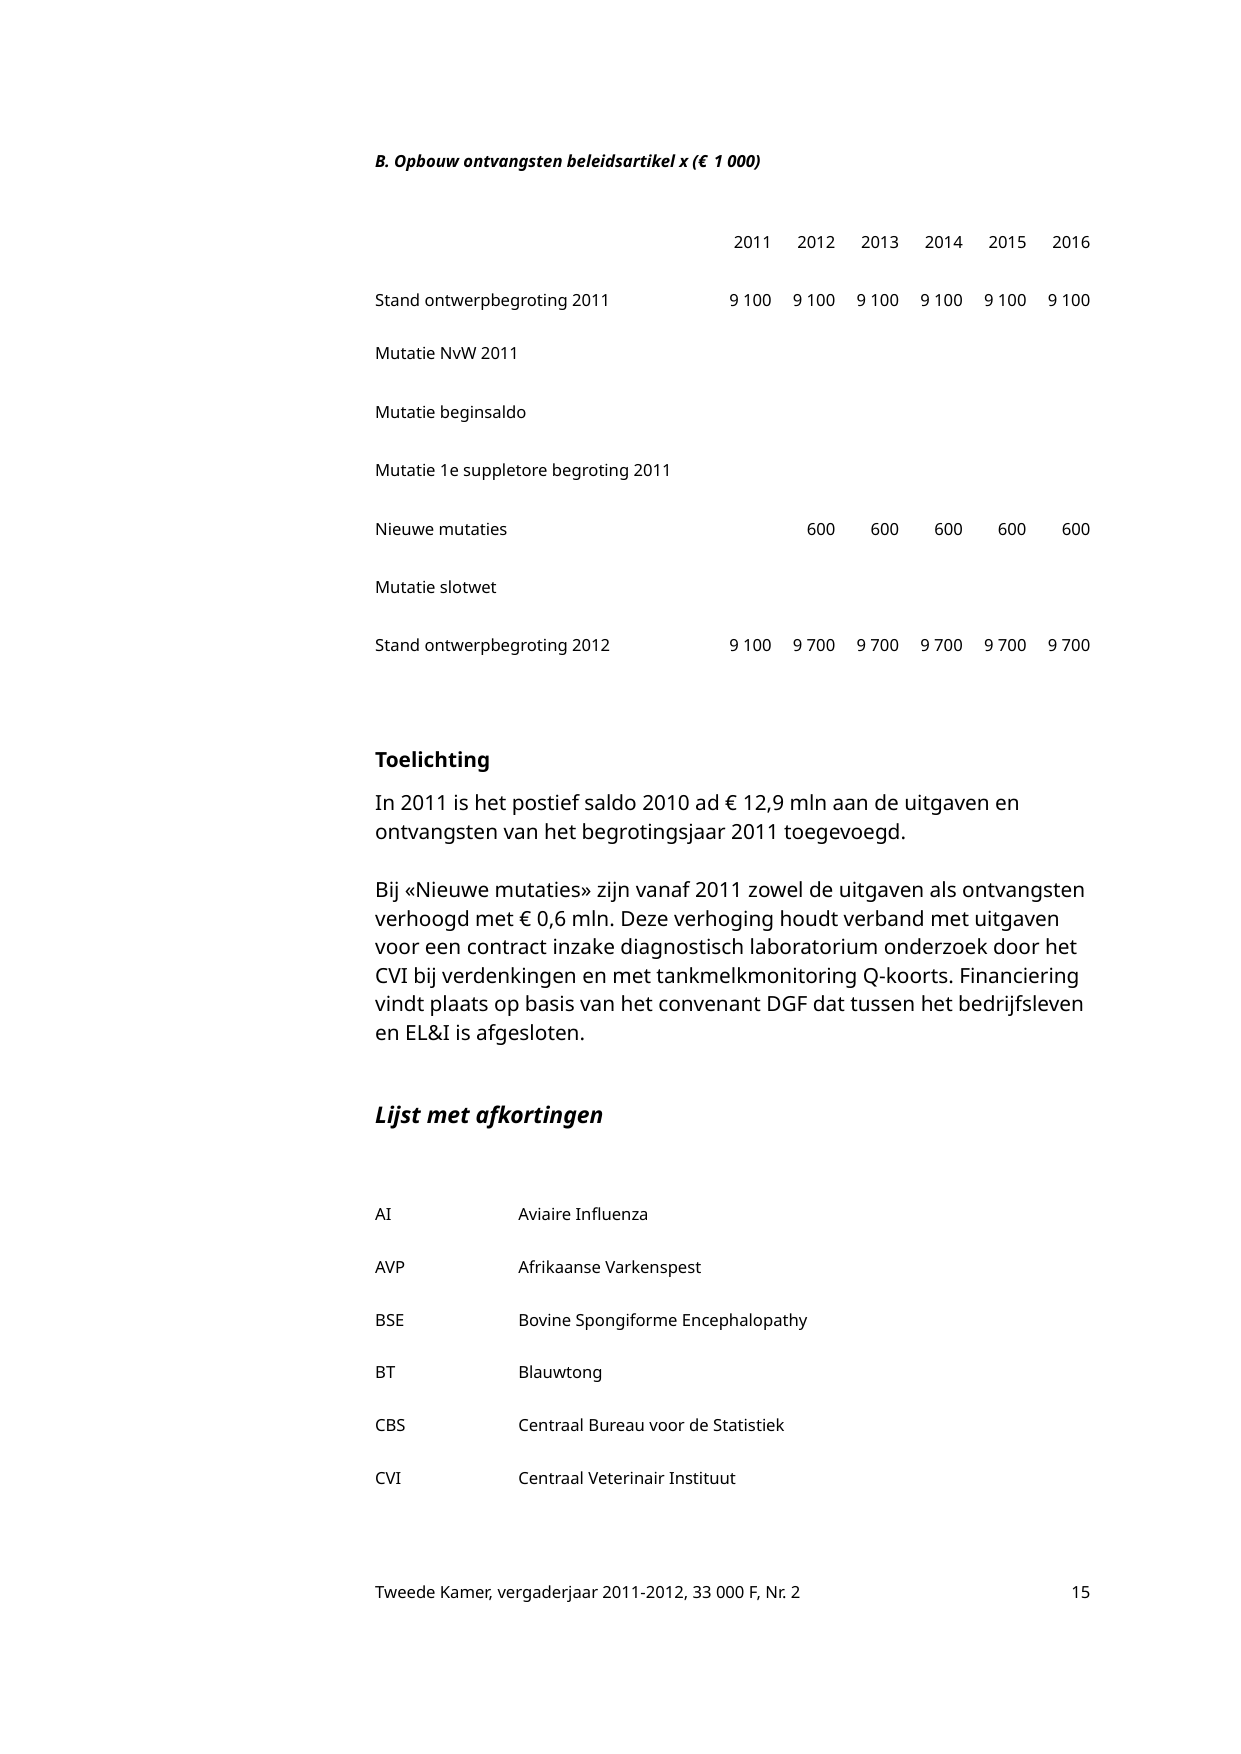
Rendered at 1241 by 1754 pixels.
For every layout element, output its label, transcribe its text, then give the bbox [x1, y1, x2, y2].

table_cell [835, 342, 899, 400]
table_cell [1026, 342, 1090, 400]
text B. Opbouw ontvangsten beleidsartikel x (€ 1 000) [375, 150, 1090, 173]
table_cell Mutatie slotwet [375, 576, 708, 634]
table_cell 600 [963, 517, 1026, 576]
text Toelichting [375, 745, 1090, 773]
table_cell [1026, 400, 1090, 459]
table_cell [835, 459, 899, 517]
table_cell [771, 576, 835, 634]
table_cell Mutatie 1e suppletore begroting 2011 [375, 459, 708, 517]
table_header 2011 [708, 231, 771, 289]
table_cell Bovine Spongiforme Encephalopathy [518, 1308, 1090, 1361]
table_cell [708, 517, 771, 576]
table_header 2016 [1026, 231, 1090, 289]
table_cell [1026, 459, 1090, 517]
table_cell [771, 400, 835, 459]
table_header 2015 [963, 231, 1026, 289]
table_cell [899, 400, 963, 459]
table_header 2014 [899, 231, 963, 289]
table_cell 9 700 [1026, 634, 1090, 687]
table_cell 600 [899, 517, 963, 576]
table_cell Nieuwe mutaties [375, 517, 708, 576]
table_cell 9 100 [708, 289, 771, 342]
table_cell [1026, 576, 1090, 634]
table_cell [963, 400, 1026, 459]
table_cell [835, 400, 899, 459]
table_cell 9 700 [771, 634, 835, 687]
text Bij «Nieuwe mutaties» zijn vanaf 2011 zowel de uitgaven als ontvangsten verhoogd met € 0,6 mln. Deze verhoging houdt verband met uitgaven voor een contract inzake diagnostisch laboratorium onderzoek door het CVI bij verdenkingen en met tankmelkmonitoring Q-koorts. Financiering vindt plaats op basis van het convenant DGF dat tussen het bedrijfsleven en EL&I is afgesloten. [375, 875, 1090, 1046]
text In 2011 is het postief saldo 2010 ad € 12,9 mln aan de uitgaven en ontvangsten van het begrotingsjaar 2011 toegevoegd. [375, 788, 1090, 845]
table_cell [708, 576, 771, 634]
table_header [375, 231, 708, 289]
table_cell [771, 459, 835, 517]
table_cell AVP [375, 1255, 518, 1308]
subtitle Lijst met afkortingen [375, 1098, 1090, 1130]
table_cell 600 [1026, 517, 1090, 576]
table_cell [899, 576, 963, 634]
table_cell [899, 459, 963, 517]
table_cell [708, 400, 771, 459]
table_cell 600 [835, 517, 899, 576]
table_cell Stand ontwerpbegroting 2011 [375, 289, 708, 342]
table_cell Afrikaanse Varkenspest [518, 1255, 1090, 1308]
table_cell [835, 576, 899, 634]
table_header Aviaire Influenza [518, 1203, 1090, 1255]
table_cell [708, 342, 771, 400]
table_cell 9 100 [899, 289, 963, 342]
table_cell BSE [375, 1308, 518, 1361]
table_header 2012 [771, 231, 835, 289]
table_cell Mutatie NvW 2011 [375, 342, 708, 400]
table_cell [963, 342, 1026, 400]
table_cell 9 100 [1026, 289, 1090, 342]
table_cell 9 700 [899, 634, 963, 687]
table_header 2013 [835, 231, 899, 289]
table_cell Blauwtong Centraal Bureau voor de Statistiek Centraal Veterinair Instituut [518, 1361, 1090, 1519]
table_cell 600 [771, 517, 835, 576]
table_cell BT CBS CVI [375, 1361, 518, 1519]
table_cell Stand ontwerpbegroting 2012 [375, 634, 708, 687]
table_cell [708, 459, 771, 517]
table_header AI [375, 1203, 518, 1255]
table_cell [963, 459, 1026, 517]
table_cell 9 700 [835, 634, 899, 687]
table_cell 9 100 [708, 634, 771, 687]
table_cell 9 100 [835, 289, 899, 342]
table_cell 9 100 [771, 289, 835, 342]
table_cell [899, 342, 963, 400]
table_cell 9 100 [963, 289, 1026, 342]
table_cell [771, 342, 835, 400]
table_cell 9 700 [963, 634, 1026, 687]
table_cell [963, 576, 1026, 634]
table_cell Mutatie beginsaldo [375, 400, 708, 459]
